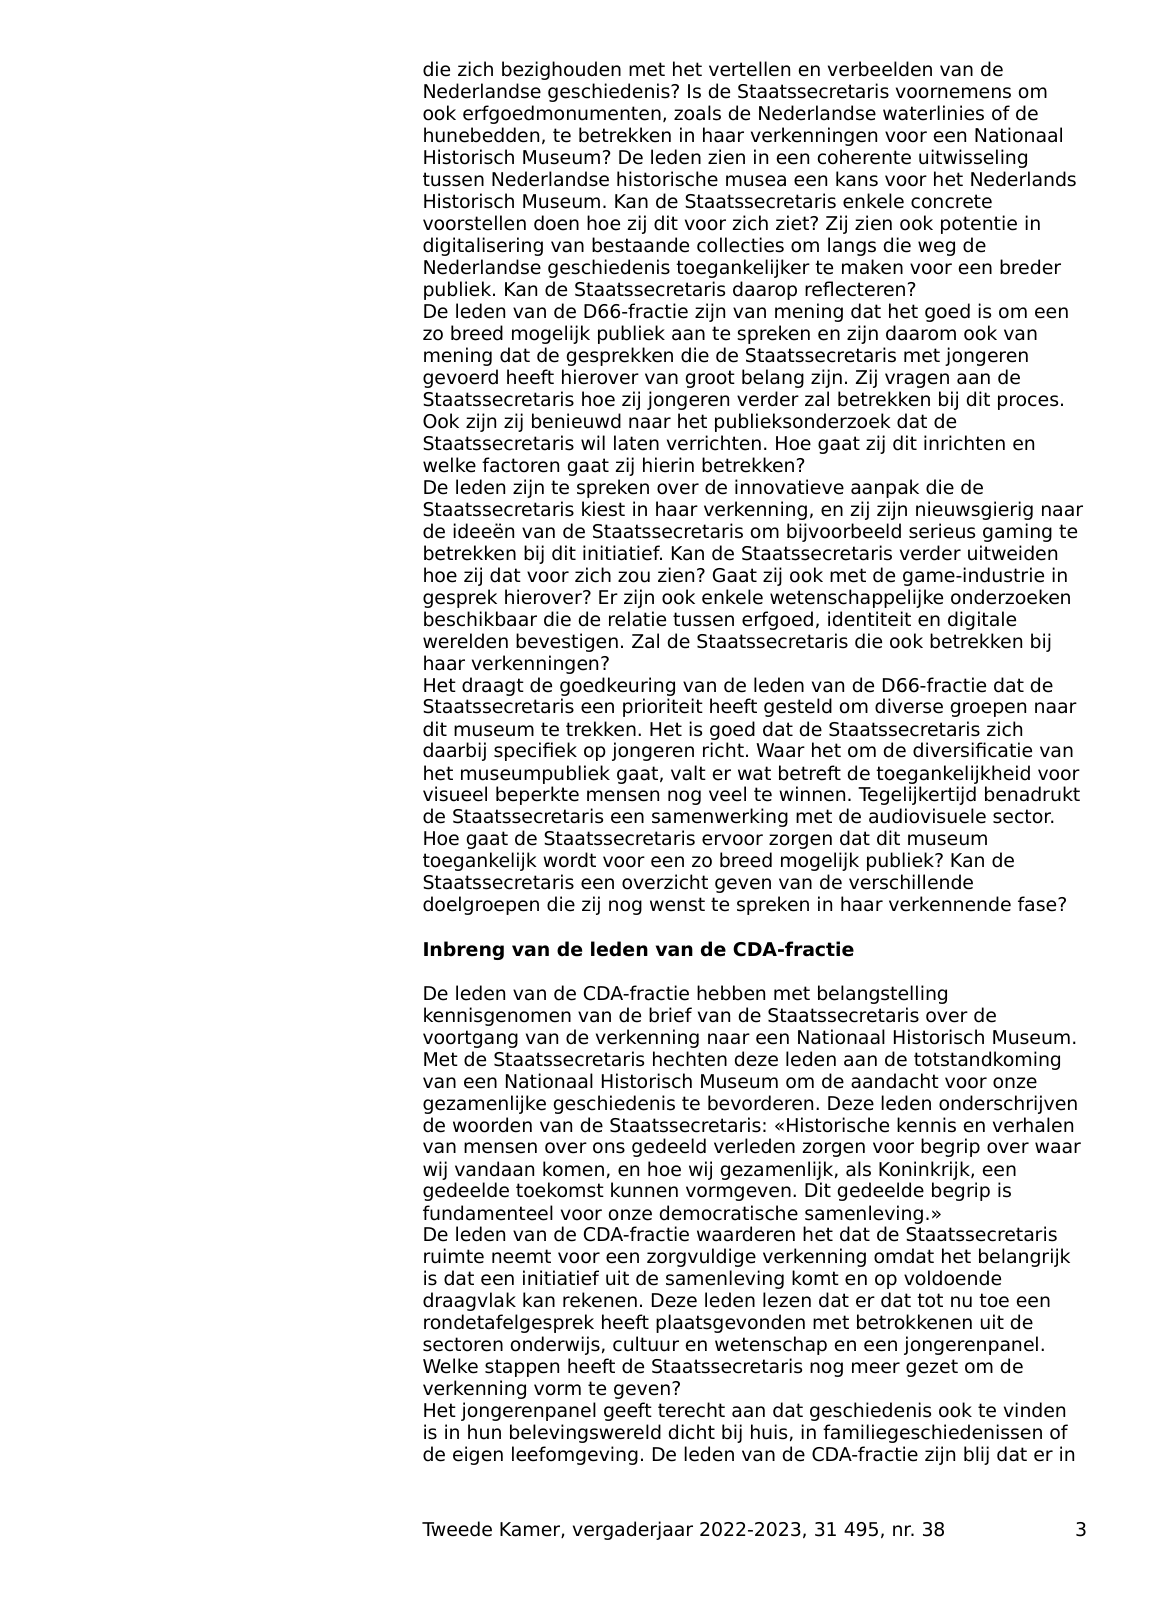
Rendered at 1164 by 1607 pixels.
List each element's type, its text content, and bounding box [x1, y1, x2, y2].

text Het jongerenpanel geeft terecht aan dat geschiedenis ook te vinden is in hun belevingswereld dicht bij huis, in familiegeschiedenissen of de eigen leefomgeving. De leden van de CDA-fractie zijn blij dat er in [422, 1400, 1087, 1466]
text De leden zijn te spreken over de innovatieve aanpak die de Staatssecretaris kiest in haar verkenning, en zij zijn nieuwsgierig naar de ideeën van de Staatssecretaris om bijvoorbeeld serieus gaming te betrekken bij dit initiatief. Kan de Staatssecretaris verder uitweiden hoe zij dat voor zich zou zien? Gaat zij ook met de game-industrie in gesprek hierover? Er zijn ook enkele wetenschappelijke onderzoeken beschikbaar die de relatie tussen erfgoed, identiteit en digitale werelden bevestigen. Zal de Staatssecretaris die ook betrekken bij haar verkenningen? [422, 477, 1087, 674]
text De leden van de CDA-fractie hebben met belangstelling kennisgenomen van de brief van de Staatssecretaris over de voortgang van de verkenning naar een Nationaal Historisch Museum. Met de Staatssecretaris hechten deze leden aan de totstandkoming van een Nationaal Historisch Museum om de aandacht voor onze gezamenlijke geschiedenis te bevorderen. Deze leden onderschrijven de woorden van de Staatssecretaris: «Historische kennis en verhalen van mensen over ons gedeeld verleden zorgen voor begrip over waar wij vandaan komen, en hoe wij gezamenlijk, als Koninkrijk, een gedeelde toekomst kunnen vormgeven. Dit gedeelde begrip is fundamenteel voor onze democratische samenleving.» [422, 983, 1087, 1224]
text De leden van de D66-fractie zijn van mening dat het goed is om een zo breed mogelijk publiek aan te spreken en zijn daarom ook van mening dat de gesprekken die de Staatssecretaris met jongeren gevoerd heeft hierover van groot belang zijn. Zij vragen aan de Staatssecretaris hoe zij jongeren verder zal betrekken bij dit proces. Ook zijn zij benieuwd naar het publieksonderzoek dat de Staatssecretaris wil laten verrichten. Hoe gaat zij dit inrichten en welke factoren gaat zij hierin betrekken? [422, 301, 1087, 477]
text De leden van de CDA-fractie waarderen het dat de Staatssecretaris ruimte neemt voor een zorgvuldige verkenning omdat het belangrijk is dat een initiatief uit de samenleving komt en op voldoende draagvlak kan rekenen. Deze leden lezen dat er dat tot nu toe een rondetafelgesprek heeft plaatsgevonden met betrokkenen uit de sectoren onderwijs, cultuur en wetenschap en een jongerenpanel. Welke stappen heeft de Staatssecretaris nog meer gezet om de verkenning vorm te geven? [422, 1224, 1087, 1400]
text die zich bezighouden met het vertellen en verbeelden van de Nederlandse geschiedenis? Is de Staatssecretaris voornemens om ook erfgoedmonumenten, zoals de Nederlandse waterlinies of de hunebedden, te betrekken in haar verkenningen voor een Nationaal Historisch Museum? De leden zien in een coherente uitwisseling tussen Nederlandse historische musea een kans voor het Nederlands Historisch Museum. Kan de Staatssecretaris enkele concrete voorstellen doen hoe zij dit voor zich ziet? Zij zien ook potentie in digitalisering van bestaande collecties om langs die weg de Nederlandse geschiedenis toegankelijker te maken voor een breder publiek. Kan de Staatssecretaris daarop reflecteren? [422, 59, 1087, 301]
text Het draagt de goedkeuring van de leden van de D66-fractie dat de Staatssecretaris een prioriteit heeft gesteld om diverse groepen naar dit museum te trekken. Het is goed dat de Staatssecretaris zich daarbij specifiek op jongeren richt. Waar het om de diversificatie van het museumpubliek gaat, valt er wat betreft de toegankelijkheid voor visueel beperkte mensen nog veel te winnen. Tegelijkertijd benadrukt de Staatssecretaris een samenwerking met de audiovisuele sector. Hoe gaat de Staatssecretaris ervoor zorgen dat dit museum toegankelijk wordt voor een zo breed mogelijk publiek? Kan de Staatssecretaris een overzicht geven van de verschillende doelgroepen die zij nog wenst te spreken in haar verkennende fase? [422, 674, 1087, 916]
subtitle Inbreng van de leden van de CDA-fractie [422, 938, 1087, 960]
